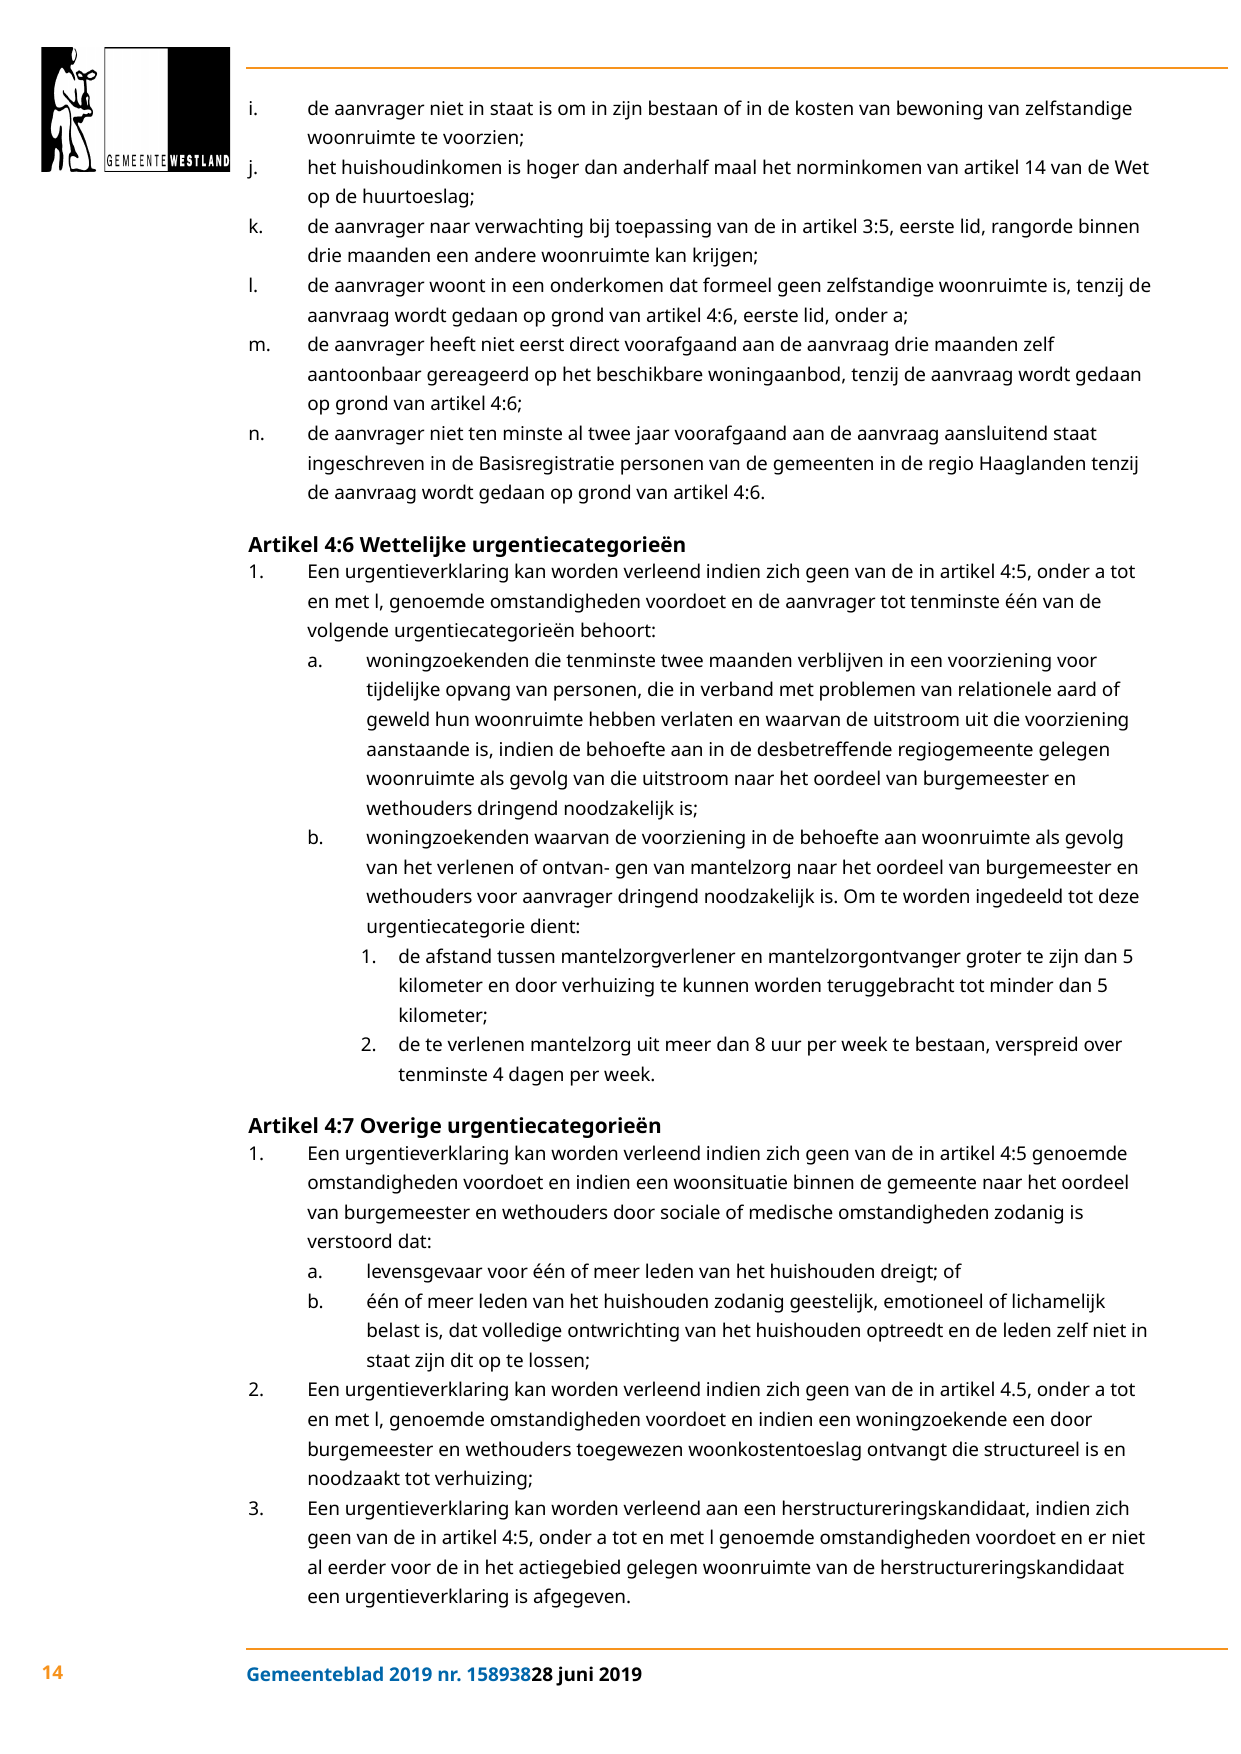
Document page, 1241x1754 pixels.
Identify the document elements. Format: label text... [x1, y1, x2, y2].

text Artikel 4:7 Overige urgentiecategorieën [248, 1112, 1152, 1140]
list levensgevaar voor één of meer leden van het huishouden dreigt; of [307, 1258, 1152, 1284]
list Een urgentieverklaring kan worden verleend indien zich geen van de in artikel 4:5, onder a tot en met l, genoemde omstandigheden voordoet en de aanvrager tot tenminste één van de volgende urgentiecategorieën behoort: [248, 558, 1152, 643]
list woningzoekenden die tenminste twee maanden verblijven in een voorziening voor tijdelijke opvang van personen, die in verband met problemen van relationele aard of geweld hun woonruimte hebben verlaten en waarvan de uitstroom uit die voorziening aanstaande is, indien de behoefte aan in de desbetreffende regiogemeente gelegen woonruimte als gevolg van die uitstroom naar het oordeel van burgemeester en wethouders dringend noodzakelijk is; [307, 647, 1152, 821]
list de aanvrager niet ten minste al twee jaar voorafgaand aan de aanvraag aansluitend staat ingeschreven in de Basisregistratie personen van de gemeenten in de regio Haaglanden tenzij de aanvraag wordt gedaan op grond van artikel 4:6. [248, 420, 1152, 505]
list de aanvrager naar verwachting bij toepassing van de in artikel 3:5, eerste lid, rangorde binnen drie maanden een andere woonruimte kan krijgen; [248, 213, 1152, 268]
text Artikel 4:6 Wettelijke urgentiecategorieën [248, 530, 1152, 558]
list Een urgentieverklaring kan worden verleend indien zich geen van de in artikel 4:5 genoemde omstandigheden voordoet en indien een woonsituatie binnen de gemeente naar het oordeel van burgemeester en wethouders door sociale of medische omstandigheden zodanig is verstoord dat: [248, 1140, 1152, 1254]
list Een urgentieverklaring kan worden verleend aan een herstructureringskandidaat, indien zich geen van de in artikel 4:5, onder a tot en met l genoemde omstandigheden voordoet en er niet al eerder voor de in het actiegebied gelegen woonruimte van de herstructureringskandidaat een urgentieverklaring is afgegeven. [248, 1495, 1152, 1609]
list de afstand tussen mantelzorgverlener en mantelzorgontvanger groter te zijn dan 5 kilometer en door verhuizing te kunnen worden teruggebracht tot minder dan 5 kilometer; [361, 943, 1152, 1028]
list woningzoekenden waarvan de voorziening in de behoefte aan woonruimte als gevolg van het verlenen of ontvan- gen van mantelzorg naar het oordeel van burgemeester en wethouders voor aanvrager dringend noodzakelijk is. Om te worden ingedeeld tot deze urgentiecategorie dient: [307, 824, 1152, 939]
list de aanvrager niet in staat is om in zijn bestaan of in de kosten van bewoning van zelfstandige woonruimte te voorzien; [248, 95, 1152, 150]
list Een urgentieverklaring kan worden verleend indien zich geen van de in artikel 4.5, onder a tot en met l, genoemde omstandigheden voordoet en indien een woningzoekende een door burgemeester en wethouders toegewezen woonkostentoeslag ontvangt die structureel is en noodzaakt tot verhuizing; [248, 1377, 1152, 1491]
list de aanvrager woont in een onderkomen dat formeel geen zelfstandige woonruimte is, tenzij de aanvraag wordt gedaan op grond van artikel 4:6, eerste lid, onder a; [248, 272, 1152, 328]
list één of meer leden van het huishouden zodanig geestelijk, emotioneel of lichamelijk belast is, dat volledige ontwrichting van het huishouden optreedt en de leden zelf niet in staat zijn dit op te lossen; [307, 1288, 1152, 1373]
picture [41, 47, 231, 172]
list de aanvrager heeft niet eerst direct voorafgaand aan de aanvraag drie maanden zelf aantoonbaar gereageerd op het beschikbare woningaanbod, tenzij de aanvraag wordt gedaan op grond van artikel 4:6; [248, 331, 1152, 416]
list het huishoudinkomen is hoger dan anderhalf maal het norminkomen van artikel 14 van de Wet op de huurtoeslag; [248, 154, 1152, 209]
list de te verlenen mantelzorg uit meer dan 8 uur per week te bestaan, verspreid over tenminste 4 dagen per week. [361, 1032, 1152, 1087]
